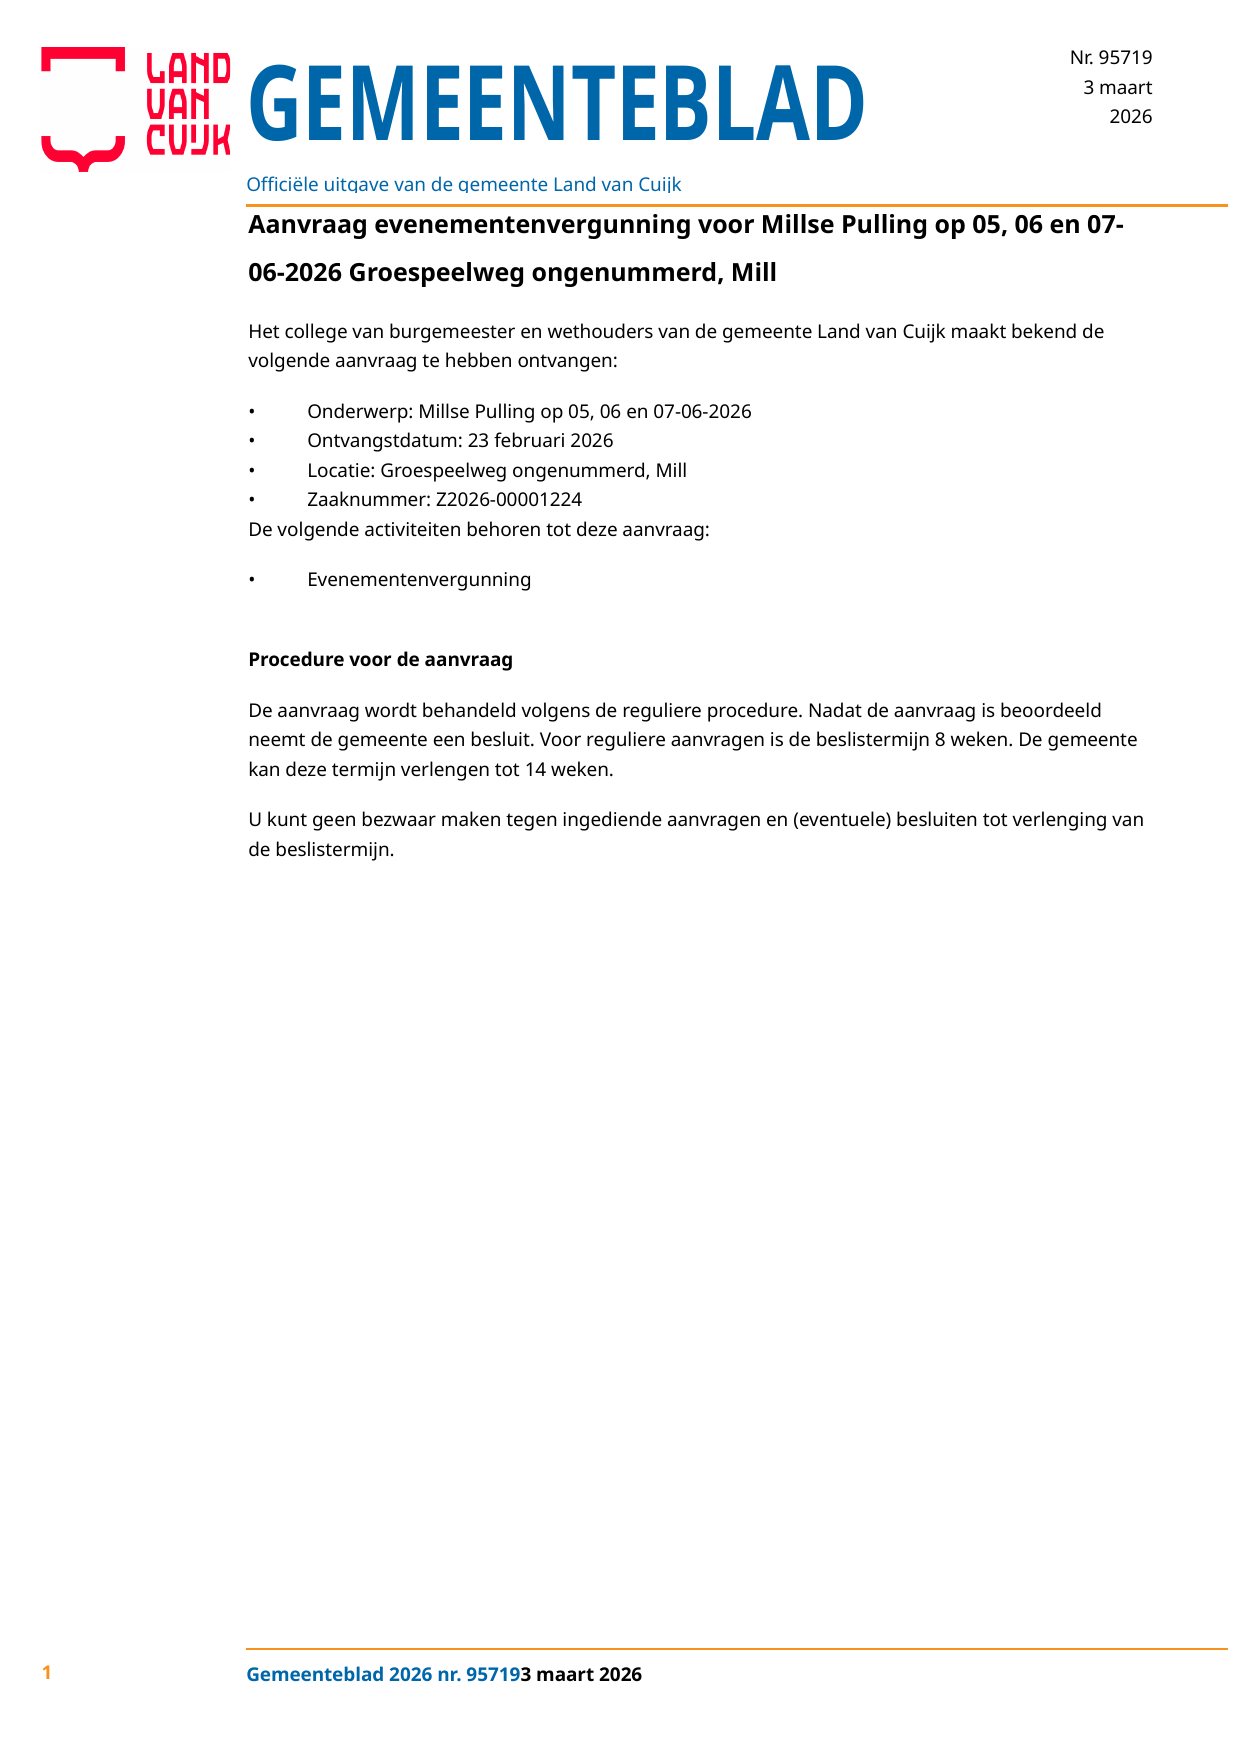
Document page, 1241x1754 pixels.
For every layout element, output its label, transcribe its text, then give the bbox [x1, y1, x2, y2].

text De volgende activiteiten behoren tot deze aanvraag: [248, 516, 1152, 542]
text Het college van burgemeester en wethouders van de gemeente Land van Cuijk maakt bekend de volgende aanvraag te hebben ontvangen: [248, 318, 1152, 373]
picture [41, 47, 231, 172]
text De aanvraag wordt behandeld volgens de reguliere procedure. Nadat de aanvraag is beoordeeld neemt de gemeente een besluit. Voor reguliere aanvragen is de beslistermijn 8 weken. De gemeente kan deze termijn verlengen tot 14 weken. [248, 697, 1152, 782]
list Locatie: Groespeelweg ongenummerd, Mill [248, 457, 1152, 483]
text Aanvraag evenementenvergunning voor Millse Pulling op 05, 06 en 07-06-2026 Groespeelweg ongenummerd, Mill [248, 207, 1152, 288]
text U kunt geen bezwaar maken tegen ingediende aanvragen en (eventuele) besluiten tot verlenging van de beslistermijn. [248, 807, 1152, 862]
list Evenementenvergunning [248, 567, 1152, 592]
text Procedure voor de aanvraag [248, 647, 1152, 672]
list Zaaknummer: Z2026-00001224 [248, 487, 1152, 512]
list Ontvangstdatum: 23 februari 2026 [248, 427, 1152, 453]
list Onderwerp: Millse Pulling op 05, 06 en 07-06-2026 [248, 398, 1152, 424]
